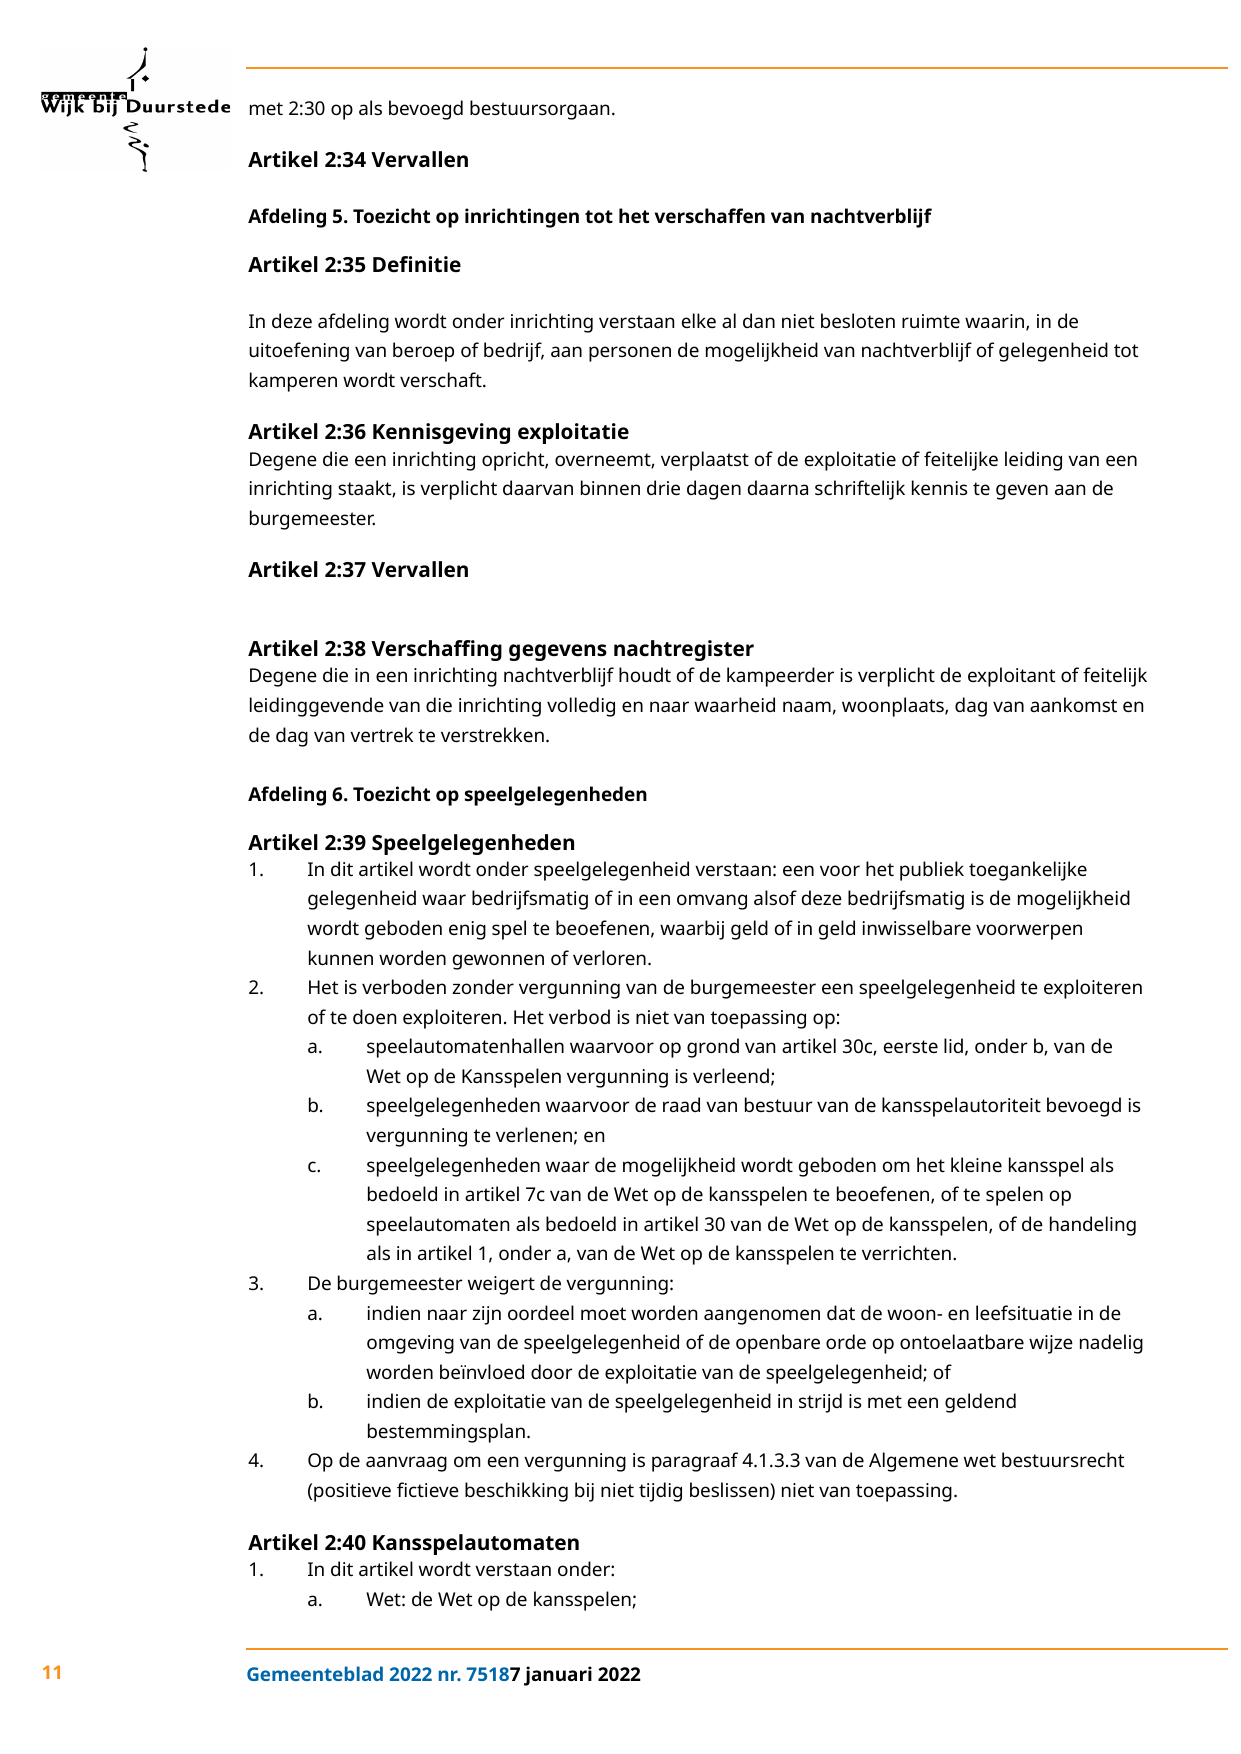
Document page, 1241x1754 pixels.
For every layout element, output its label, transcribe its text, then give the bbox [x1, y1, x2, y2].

list Op de aanvraag om een vergunning is paragraaf 4.1.3.3 van de Algemene wet bestuursrecht (positieve fictieve beschikking bij niet tijdig beslissen) niet van toepassing. [248, 1448, 1152, 1503]
list speelgelegenheden waarvoor de raad van bestuur van de kansspelautoriteit bevoegd is vergunning te verlenen; en [307, 1093, 1152, 1148]
text Degene die in een inrichting nachtverblijf houdt of de kampeerder is verplicht de exploitant of feitelijk leidinggevende van die inrichting volledig en naar waarheid naam, woonplaats, dag van aankomst en de dag van vertrek te verstrekken. [248, 663, 1152, 748]
list Het is verboden zonder vergunning van de burgemeester een speelgelegenheid te exploiteren of te doen exploiteren. Het verbod is niet van toepassing op: [248, 974, 1152, 1030]
list speelgelegenheden waar de mogelijkheid wordt geboden om het kleine kansspel als bedoeld in artikel 7c van de Wet op de kansspelen te beoefenen, of te spelen op speelautomaten als bedoeld in artikel 30 van de Wet op de kansspelen, of de handeling als in artikel 1, onder a, van de Wet op de kansspelen te verrichten. [307, 1152, 1152, 1266]
text Artikel 2:35 Definitie [248, 250, 1152, 278]
list In dit artikel wordt verstaan onder: [248, 1556, 1152, 1582]
text Artikel 2:34 Vervallen [248, 145, 1152, 174]
list Wet: de Wet op de kansspelen; [307, 1586, 1152, 1611]
list speelautomatenhallen waarvoor op grond van artikel 30c, eerste lid, onder b, van de Wet op de Kansspelen vergunning is verleend; [307, 1033, 1152, 1089]
text met 2:30 op als bevoegd bestuursorgaan. [248, 95, 1152, 121]
text Afdeling 6. Toezicht op speelgelegenheden [248, 781, 1152, 807]
text Artikel 2:36 Kennisgeving exploitatie [248, 417, 1152, 446]
text Artikel 2:39 Speelgelegenheden [248, 828, 1152, 856]
text Degene die een inrichting opricht, overneemt, verplaatst of de exploitatie of feitelijke leiding van een inrichting staakt, is verplicht daarvan binnen drie dagen daarna schriftelijk kennis te geven aan de burgemeester. [248, 446, 1152, 531]
text Artikel 2:38 Verschaffing gegevens nachtregister [248, 634, 1152, 663]
list indien naar zijn oordeel moet worden aangenomen dat de woon- en leefsituatie in de omgeving van de speelgelegenheid of de openbare orde op ontoelaatbare wijze nadelig worden beïnvloed door de exploitatie van de speelgelegenheid; of [307, 1300, 1152, 1385]
list In dit artikel wordt onder speelgelegenheid verstaan: een voor het publiek toegankelijke gelegenheid waar bedrijfsmatig of in een omvang alsof deze bedrijfsmatig is de mogelijkheid wordt geboden enig spel te beoefenen, waarbij geld of in geld inwisselbare voorwerpen kunnen worden gewonnen of verloren. [248, 856, 1152, 971]
text Artikel 2:37 Vervallen [248, 555, 1152, 584]
list De burgemeester weigert de vergunning: [248, 1270, 1152, 1296]
text Afdeling 5. Toezicht op inrichtingen tot het verschaffen van nachtverblijf [248, 203, 1152, 229]
text Artikel 2:40 Kansspelautomaten [248, 1528, 1152, 1556]
list indien de exploitatie van de speelgelegenheid in strijd is met een geldend bestemmingsplan. [307, 1388, 1152, 1444]
text In deze afdeling wordt onder inrichting verstaan elke al dan niet besloten ruimte waarin, in de uitoefening van beroep of bedrijf, aan personen de mogelijkheid van nachtverblijf of gelegenheid tot kamperen wordt verschaft. [248, 308, 1152, 393]
picture [41, 47, 231, 172]
